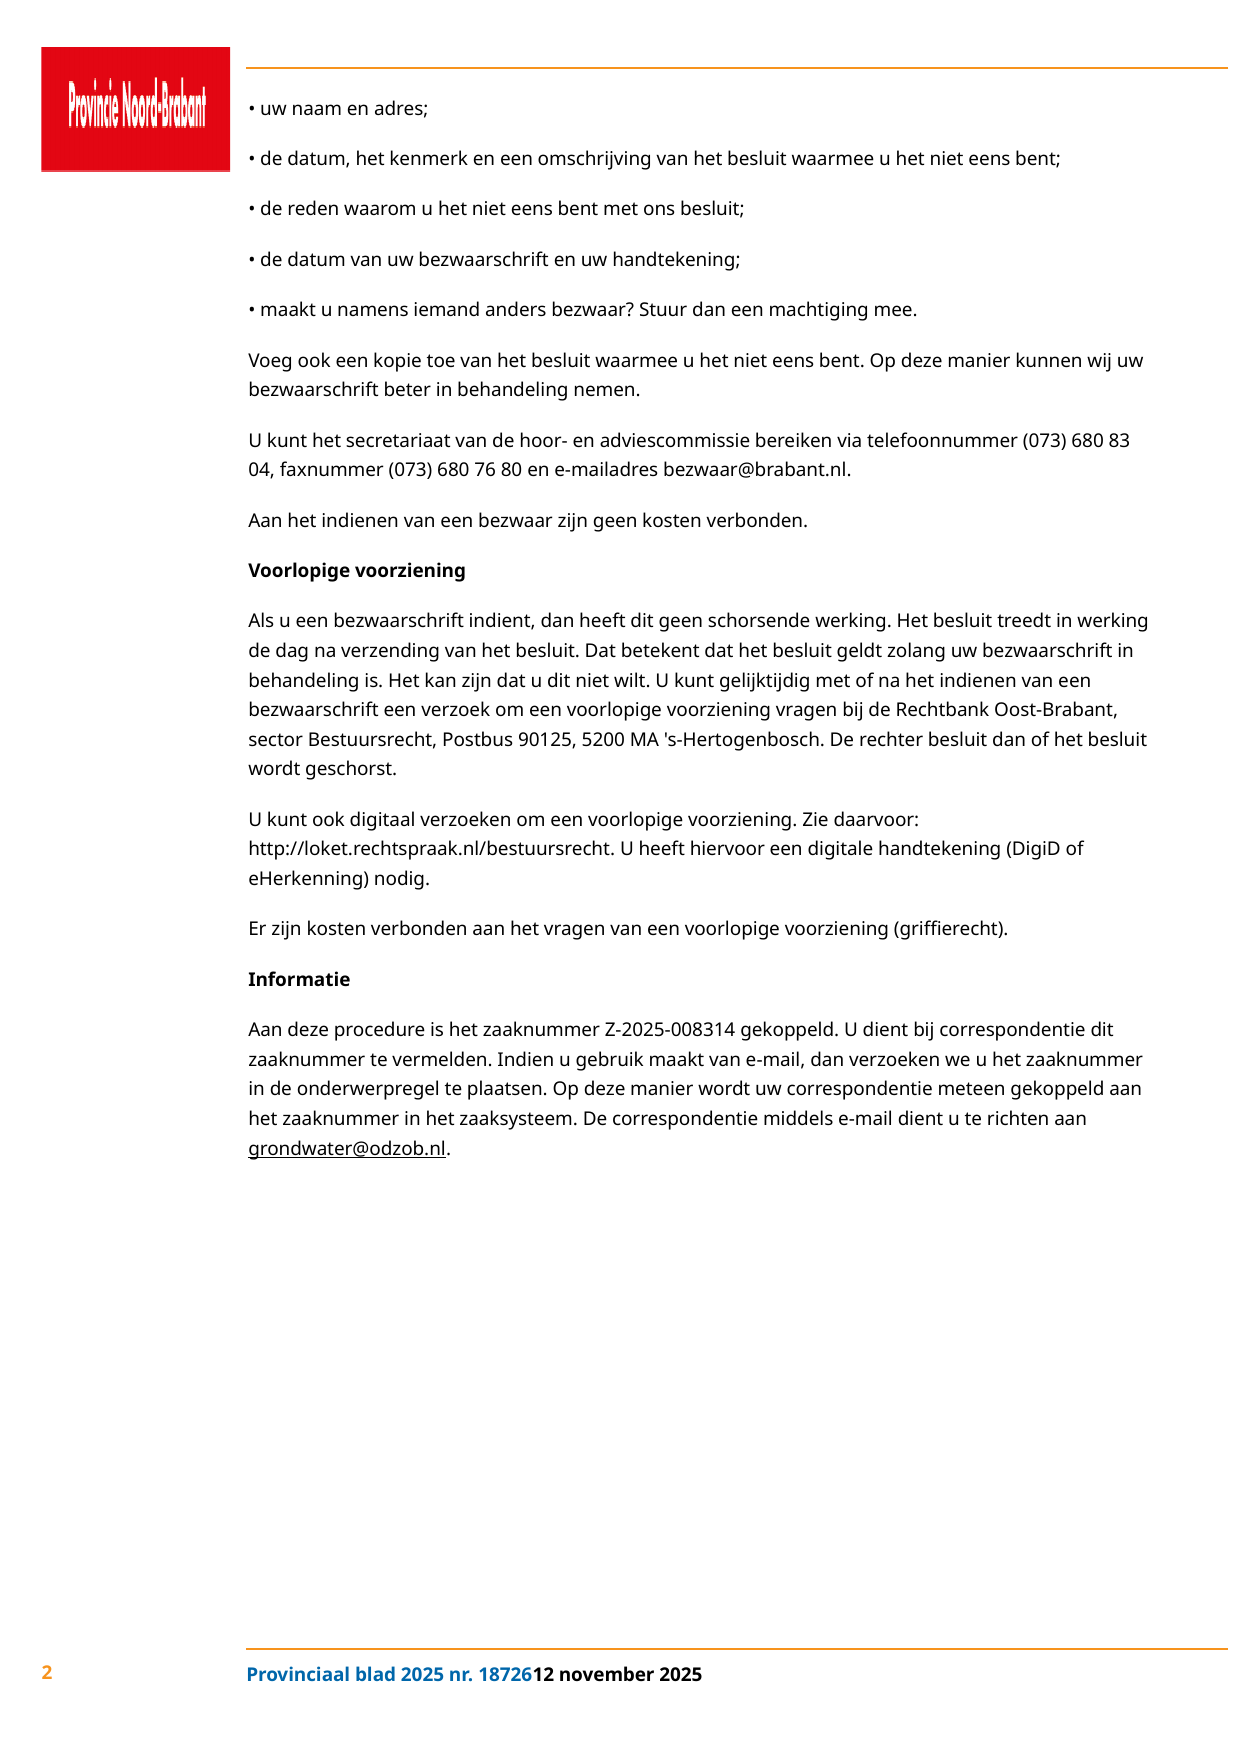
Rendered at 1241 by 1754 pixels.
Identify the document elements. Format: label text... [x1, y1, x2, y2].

picture [41, 47, 231, 172]
text Informatie [248, 966, 1152, 992]
text Voorlopige voorziening [248, 557, 1152, 583]
text U kunt ook digitaal verzoeken om een voorlopige voorziening. Zie daarvoor: http://loket.rechtspraak.nl/bestuursrecht. U heeft hiervoor een digitale handtekening (DigiD of eHerkenning) nodig. [248, 806, 1152, 891]
text • maakt u namens iemand anders bezwaar? Stuur dan een machtiging mee. [248, 296, 1152, 322]
text Voeg ook een kopie toe van het besluit waarmee u het niet eens bent. Op deze manier kunnen wij uw bezwaarschrift beter in behandeling nemen. [248, 347, 1152, 402]
text Als u een bezwaarschrift indient, dan heeft dit geen schorsende werking. Het besluit treedt in werking de dag na verzending van het besluit. Dat betekent dat het besluit geldt zolang uw bezwaarschrift in behandeling is. Het kan zijn dat u dit niet wilt. U kunt gelijktijdig met of na het indienen van een bezwaarschrift een verzoek om een voorlopige voorziening vragen bij de Rechtbank Oost-Brabant, sector Bestuursrecht, Postbus 90125, 5200 MA 's‑Hertogenbosch. De rechter besluit dan of het besluit wordt geschorst. [248, 608, 1152, 781]
text Er zijn kosten verbonden aan het vragen van een voorlopige voorziening (griffierecht). [248, 916, 1152, 941]
text Aan het indienen van een bezwaar zijn geen kosten verbonden. [248, 507, 1152, 533]
text • de datum, het kenmerk en een omschrijving van het besluit waarmee u het niet eens bent; [248, 145, 1152, 171]
text U kunt het secretariaat van de hoor- en adviescommissie bereiken via telefoonnummer (073) 680 83 04, faxnummer (073) 680 76 80 en e-mailadres bezwaar@brabant.nl. [248, 427, 1152, 482]
text Aan deze procedure is het zaaknummer Z-2025-008314 gekoppeld. U dient bij correspondentie dit zaaknummer te vermelden. Indien u gebruik maakt van e-mail, dan verzoeken we u het zaaknummer in de onderwerpregel te plaatsen. Op deze manier wordt uw correspondentie meteen gekoppeld aan het zaaknummer in het zaaksysteem. De correspondentie middels e-mail dient u te richten aan grondwater@odzob.nl. [248, 1016, 1152, 1161]
text • de datum van uw bezwaarschrift en uw handtekening; [248, 246, 1152, 272]
text • de reden waarom u het niet eens bent met ons besluit; [248, 196, 1152, 221]
text • uw naam en adres; [248, 95, 1152, 121]
